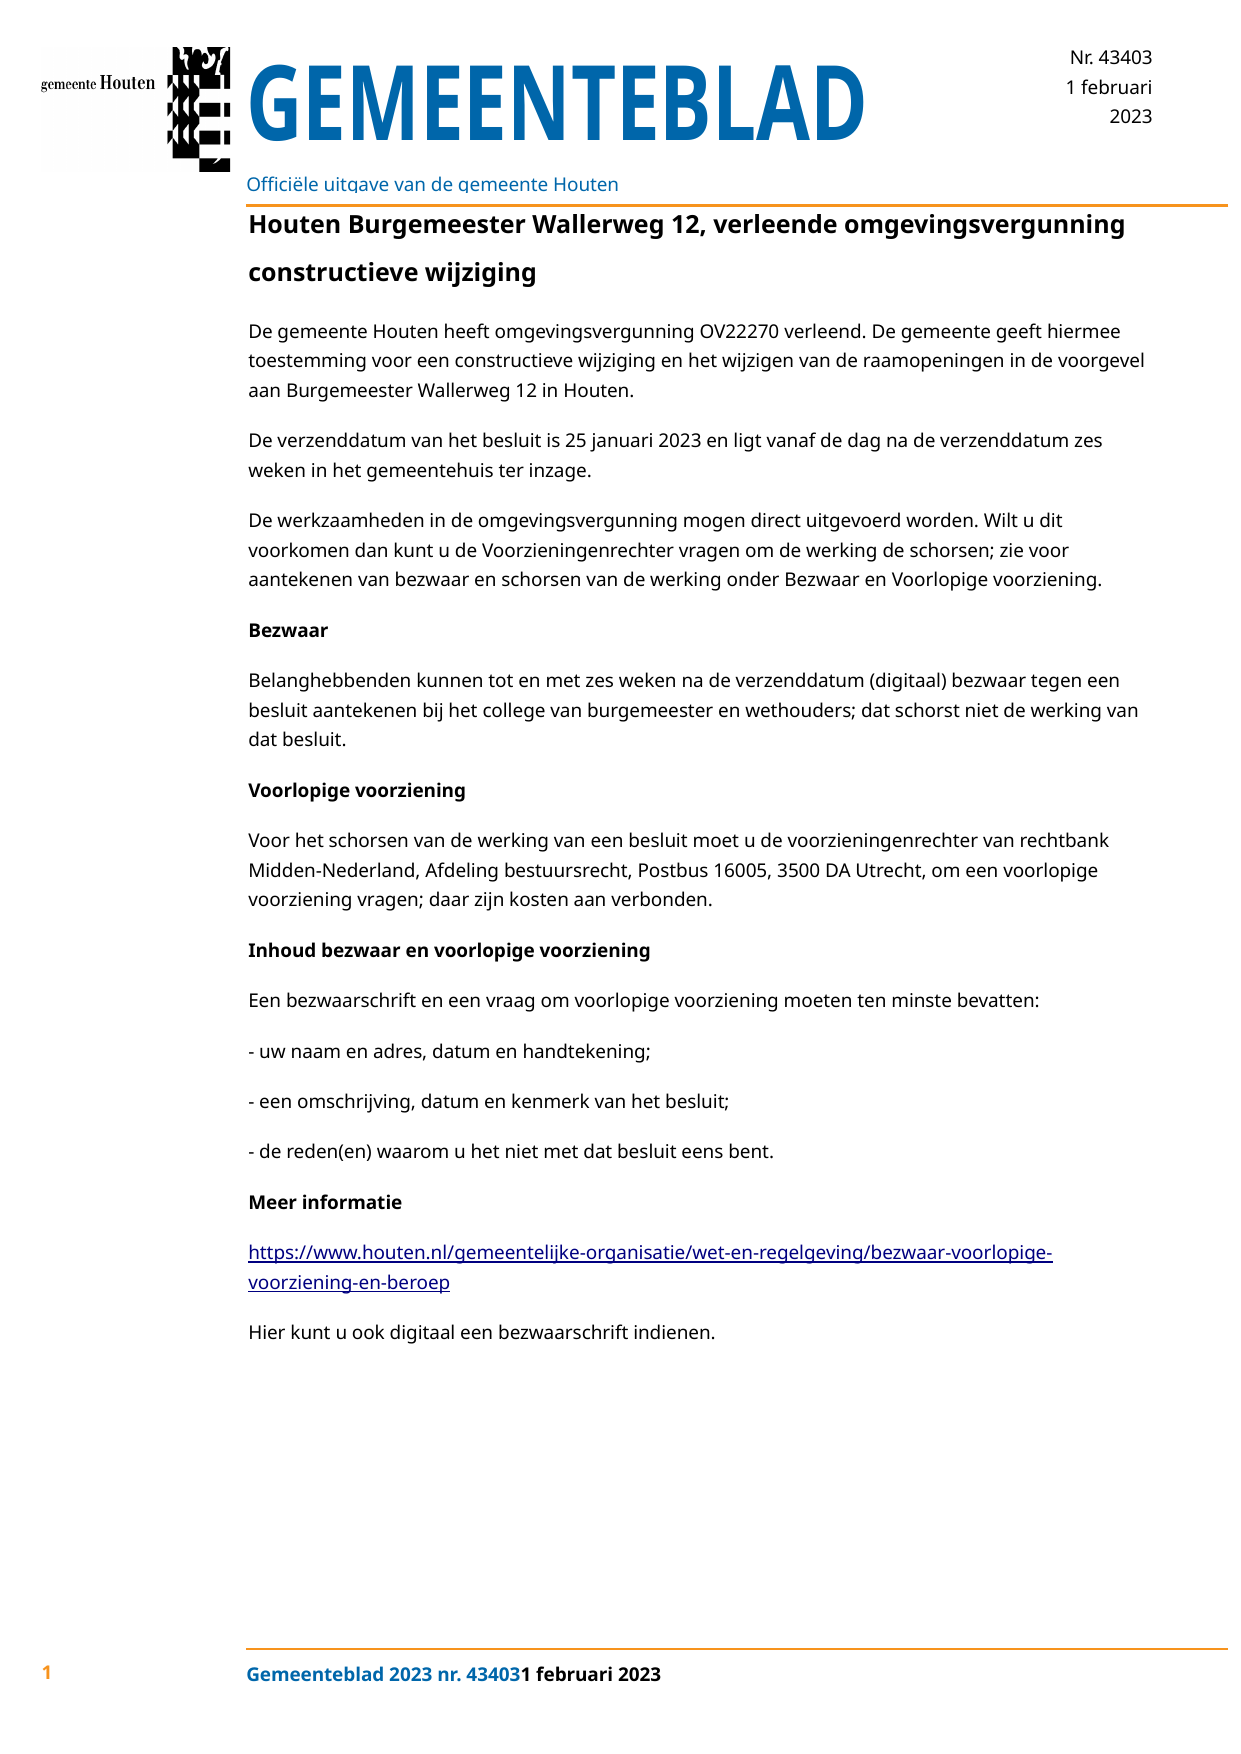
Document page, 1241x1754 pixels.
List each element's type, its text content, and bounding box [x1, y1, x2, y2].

text Hier kunt u ook digitaal een bezwaarschrift indienen. [248, 1319, 1152, 1345]
text - de reden(en) waarom u het niet met dat besluit eens bent. [248, 1139, 1152, 1164]
text Bezwaar [248, 617, 1152, 643]
text https://www.houten.nl/gemeentelijke-organisatie/wet-en-regelgeving/bezwaar-voorlopige-voorziening-en-beroep [248, 1239, 1152, 1295]
text Een bezwaarschrift en een vraag om voorlopige voorziening moeten ten minste bevatten: [248, 987, 1152, 1013]
text - een omschrijving, datum en kenmerk van het besluit; [248, 1088, 1152, 1114]
text Houten Burgemeester Wallerweg 12, verleende omgevingsvergunning constructieve wijziging [248, 207, 1152, 288]
text Meer informatie [248, 1189, 1152, 1215]
text Inhoud bezwaar en voorlopige voorziening [248, 937, 1152, 963]
text - uw naam en adres, datum en handtekening; [248, 1038, 1152, 1064]
text Voor het schorsen van de werking van een besluit moet u de voorzieningenrechter van rechtbank Midden-Nederland, Afdeling bestuursrecht, Postbus 16005, 3500 DA Utrecht, om een voorlopige voorziening vragen; daar zijn kosten aan verbonden. [248, 827, 1152, 912]
text Voorlopige voorziening [248, 777, 1152, 803]
picture [41, 47, 231, 172]
text De werkzaamheden in de omgevingsvergunning mogen direct uitgevoerd worden. Wilt u dit voorkomen dan kunt u de Voorzieningenrechter vragen om de werking de schorsen; zie voor aantekenen van bezwaar en schorsen van de werking onder Bezwaar en Voorlopige voorziening. [248, 507, 1152, 592]
text De gemeente Houten heeft omgevingsvergunning OV22270 verleend. De gemeente geeft hiermee toestemming voor een constructieve wijziging en het wijzigen van de raamopeningen in de voorgevel aan Burgemeester Wallerweg 12 in Houten. [248, 318, 1152, 403]
text De verzenddatum van het besluit is 25 januari 2023 en ligt vanaf de dag na de verzenddatum zes weken in het gemeentehuis ter inzage. [248, 427, 1152, 483]
text Belanghebbenden kunnen tot en met zes weken na de verzenddatum (digitaal) bezwaar tegen een besluit aantekenen bij het college van burgemeester en wethouders; dat schorst niet de werking van dat besluit. [248, 667, 1152, 752]
